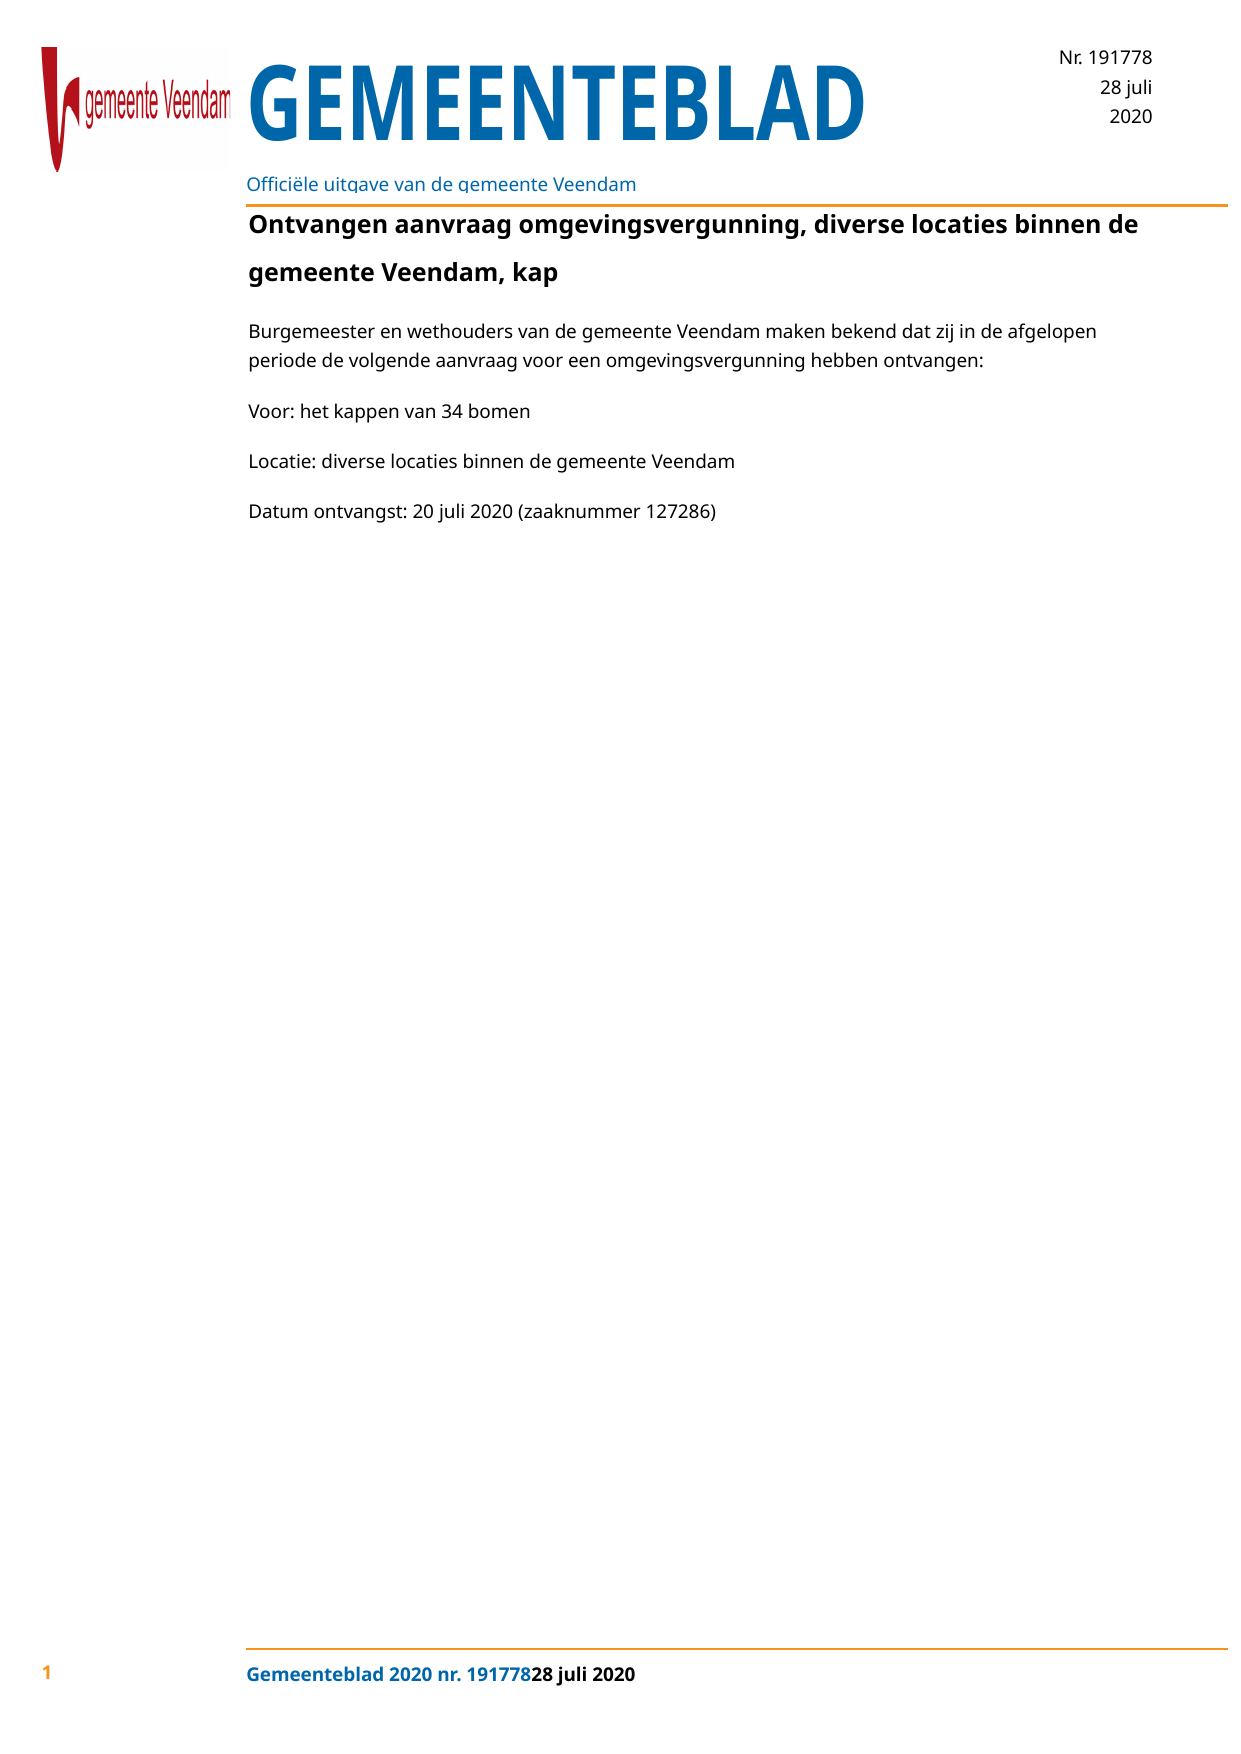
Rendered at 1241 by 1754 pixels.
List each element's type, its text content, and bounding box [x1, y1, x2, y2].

picture [41, 47, 231, 172]
text Locatie: diverse locaties binnen de gemeente Veendam [248, 448, 1152, 474]
text Voor: het kappen van 34 bomen [248, 398, 1152, 424]
text Datum ontvangst: 20 juli 2020 (zaaknummer 127286) [248, 499, 1152, 524]
text Burgemeester en wethouders van de gemeente Veendam maken bekend dat zij in de afgelopen periode de volgende aanvraag voor een omgevingsvergunning hebben ontvangen: [248, 318, 1152, 373]
text Ontvangen aanvraag omgevingsvergunning, diverse locaties binnen de gemeente Veendam, kap [248, 207, 1152, 288]
